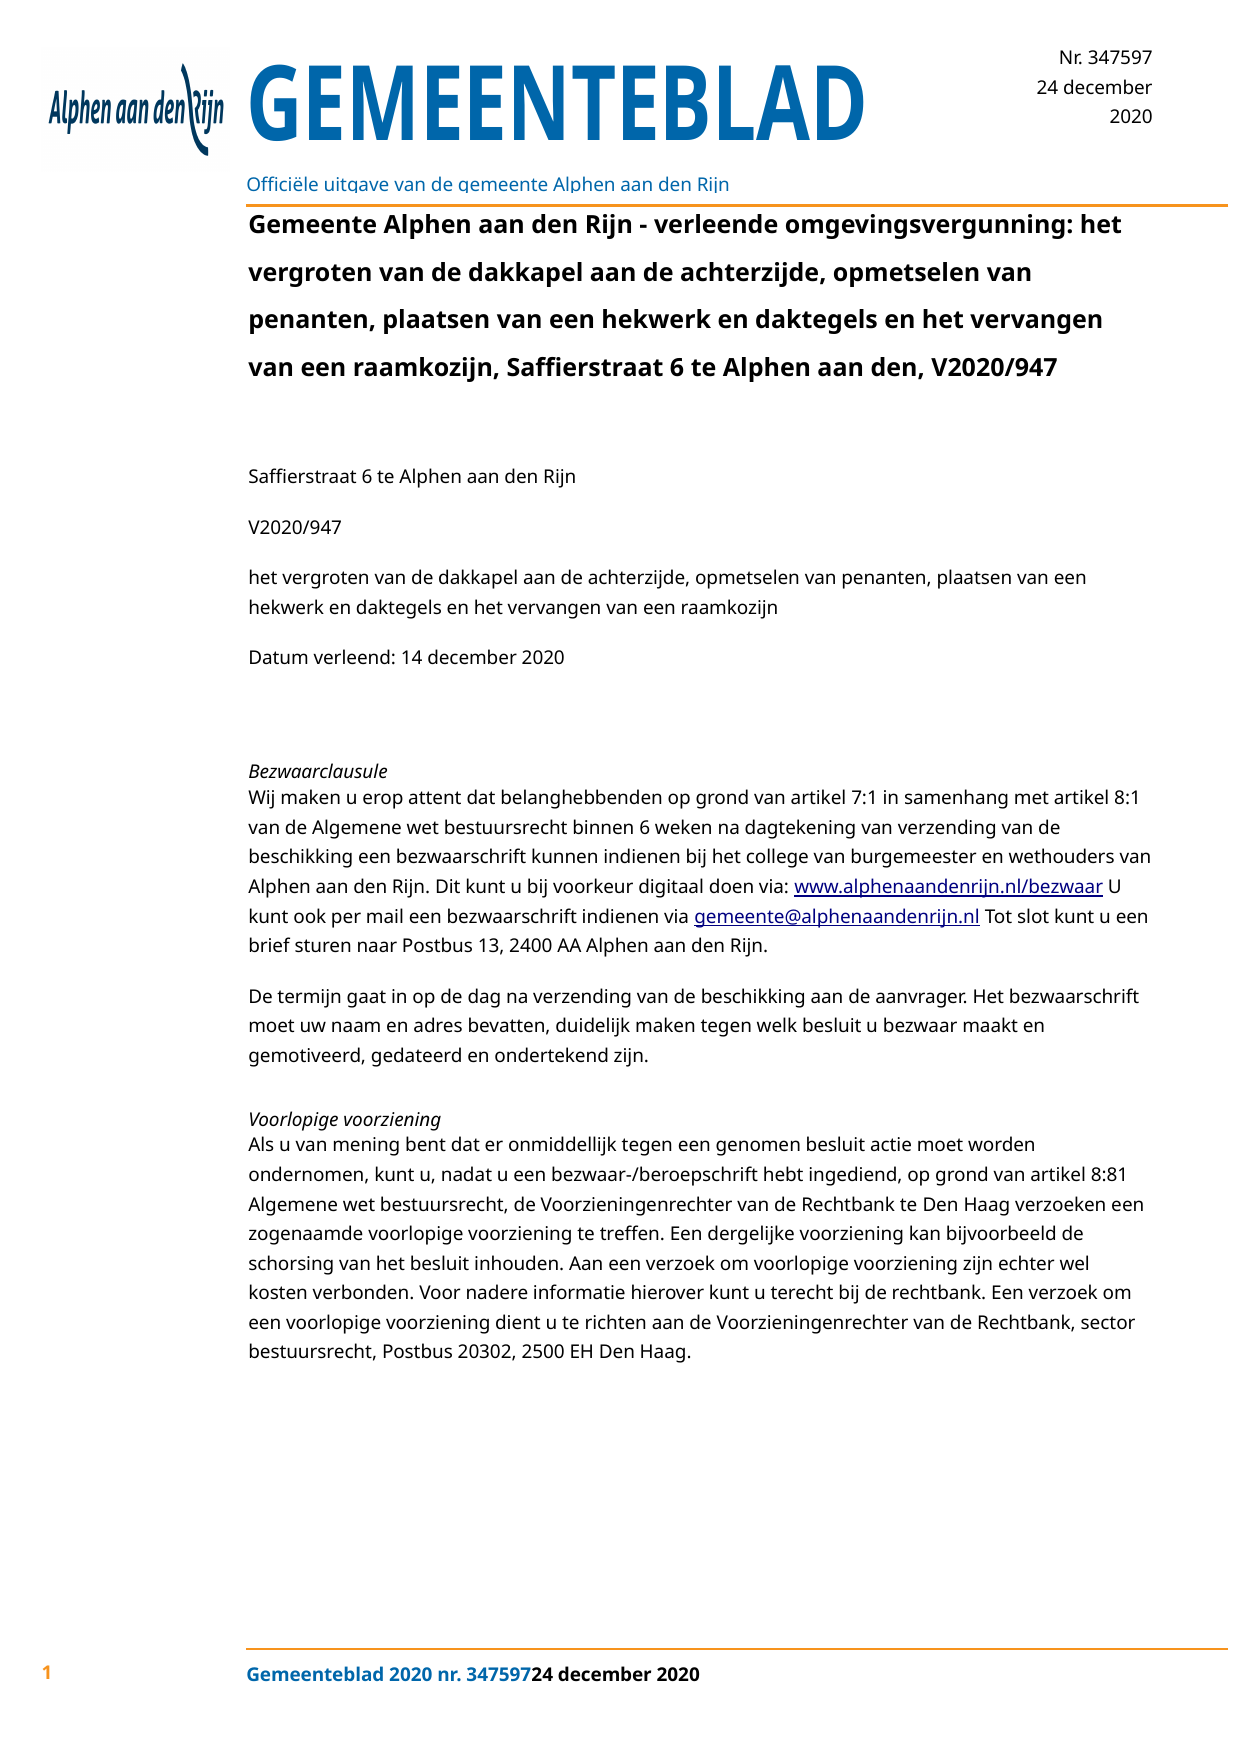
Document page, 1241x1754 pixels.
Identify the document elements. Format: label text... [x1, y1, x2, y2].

text Datum verleend: 14 december 2020 [248, 644, 1152, 670]
text Voorlopige voorziening [248, 1106, 1152, 1132]
text Gemeente Alphen aan den Rijn - verleende omgevingsvergunning: het vergroten van de dakkapel aan de achterzijde, opmetselen van penanten, plaatsen van een hekwerk en daktegels en het vervangen van een raamkozijn, Saffierstraat 6 te Alphen aan den, V2020/947 [248, 207, 1152, 384]
picture [41, 47, 231, 172]
text het vergroten van de dakkapel aan de achterzijde, opmetselen van penanten, plaatsen van een hekwerk en daktegels en het vervangen van een raamkozijn [248, 564, 1152, 620]
text De termijn gaat in op de dag na verzending van de beschikking aan de aanvrager. Het bezwaarschrift moet uw naam en adres bevatten, duidelijk maken tegen welk besluit u bezwaar maakt en gemotiveerd, gedateerd en ondertekend zijn. [248, 983, 1152, 1068]
text Als u van mening bent dat er onmiddellijk tegen een genomen besluit actie moet worden ondernomen, kunt u, nadat u een bezwaar-/beroepschrift hebt ingediend, op grond van artikel 8:81 Algemene wet bestuursrecht, de Voorzieningenrechter van de Rechtbank te Den Haag verzoeken een zogenaamde voorlopige voorziening te treffen. Een dergelijke voorziening kan bijvoorbeeld de schorsing van het besluit inhouden. Aan een verzoek om voorlopige voorziening zijn echter wel kosten verbonden. Voor nadere informatie hierover kunt u terecht bij de rechtbank. Een verzoek om een voorlopige voorziening dient u te richten aan de Voorzieningenrechter van de Rechtbank, sector bestuursrecht, Postbus 20302, 2500 EH Den Haag. [248, 1132, 1152, 1364]
text Saffierstraat 6 te Alphen aan den Rijn [248, 463, 1152, 489]
text Wij maken u erop attent dat belanghebbenden op grond van artikel 7:1 in samenhang met artikel 8:1 van de Algemene wet bestuursrecht binnen 6 weken na dagtekening van verzending van de beschikking een bezwaarschrift kunnen indienen bij het college van burgemeester en wethouders van Alphen aan den Rijn. Dit kunt u bij voorkeur digitaal doen via: www.alphenaandenrijn.nl/bezwaar U kunt ook per mail een bezwaarschrift indienen via gemeente@alphenaandenrijn.nl Tot slot kunt u een brief sturen naar Postbus 13, 2400 AA Alphen aan den Rijn. [248, 784, 1152, 958]
text Bezwaarclausule [248, 759, 1152, 784]
text V2020/947 [248, 514, 1152, 540]
